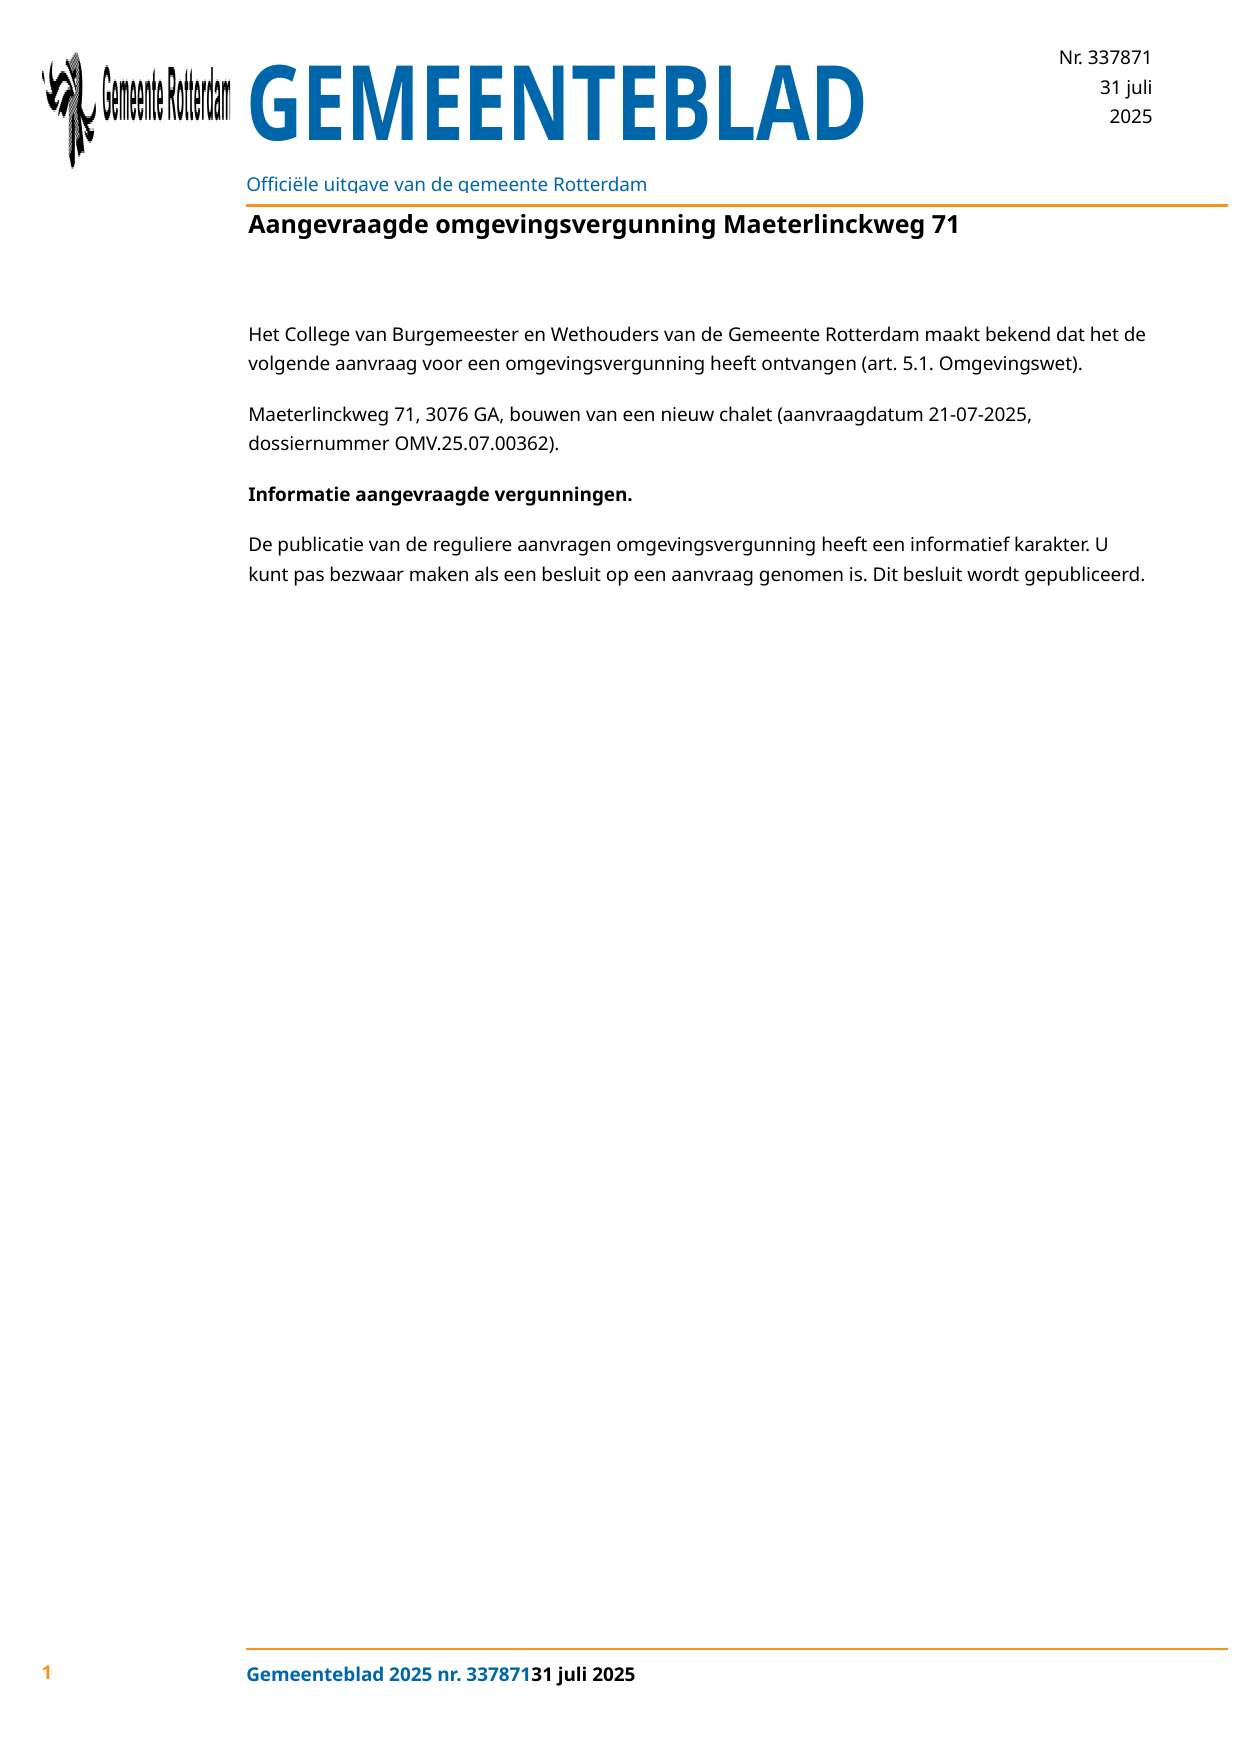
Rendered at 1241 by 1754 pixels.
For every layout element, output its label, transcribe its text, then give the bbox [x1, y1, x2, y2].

text Het College van Burgemeester en Wethouders van de Gemeente Rotterdam maakt bekend dat het de volgende aanvraag voor een omgevingsvergunning heeft ontvangen (art. 5.1. Omgevingswet). [248, 321, 1152, 376]
text De publicatie van de reguliere aanvragen omgevingsvergunning heeft een informatief karakter. U kunt pas bezwaar maken als een besluit op een aanvraag genomen is. Dit besluit wordt gepubliceerd. [248, 531, 1152, 586]
picture [41, 47, 231, 172]
text Informatie aangevraagde vergunningen. [248, 481, 1152, 506]
text Maeterlinckweg 71, 3076 GA, bouwen van een nieuw chalet (aanvraagdatum 21-07-2025, dossiernummer OMV.25.07.00362). [248, 401, 1152, 456]
text Aangevraagde omgevingsvergunning Maeterlinckweg 71 [248, 207, 1152, 241]
